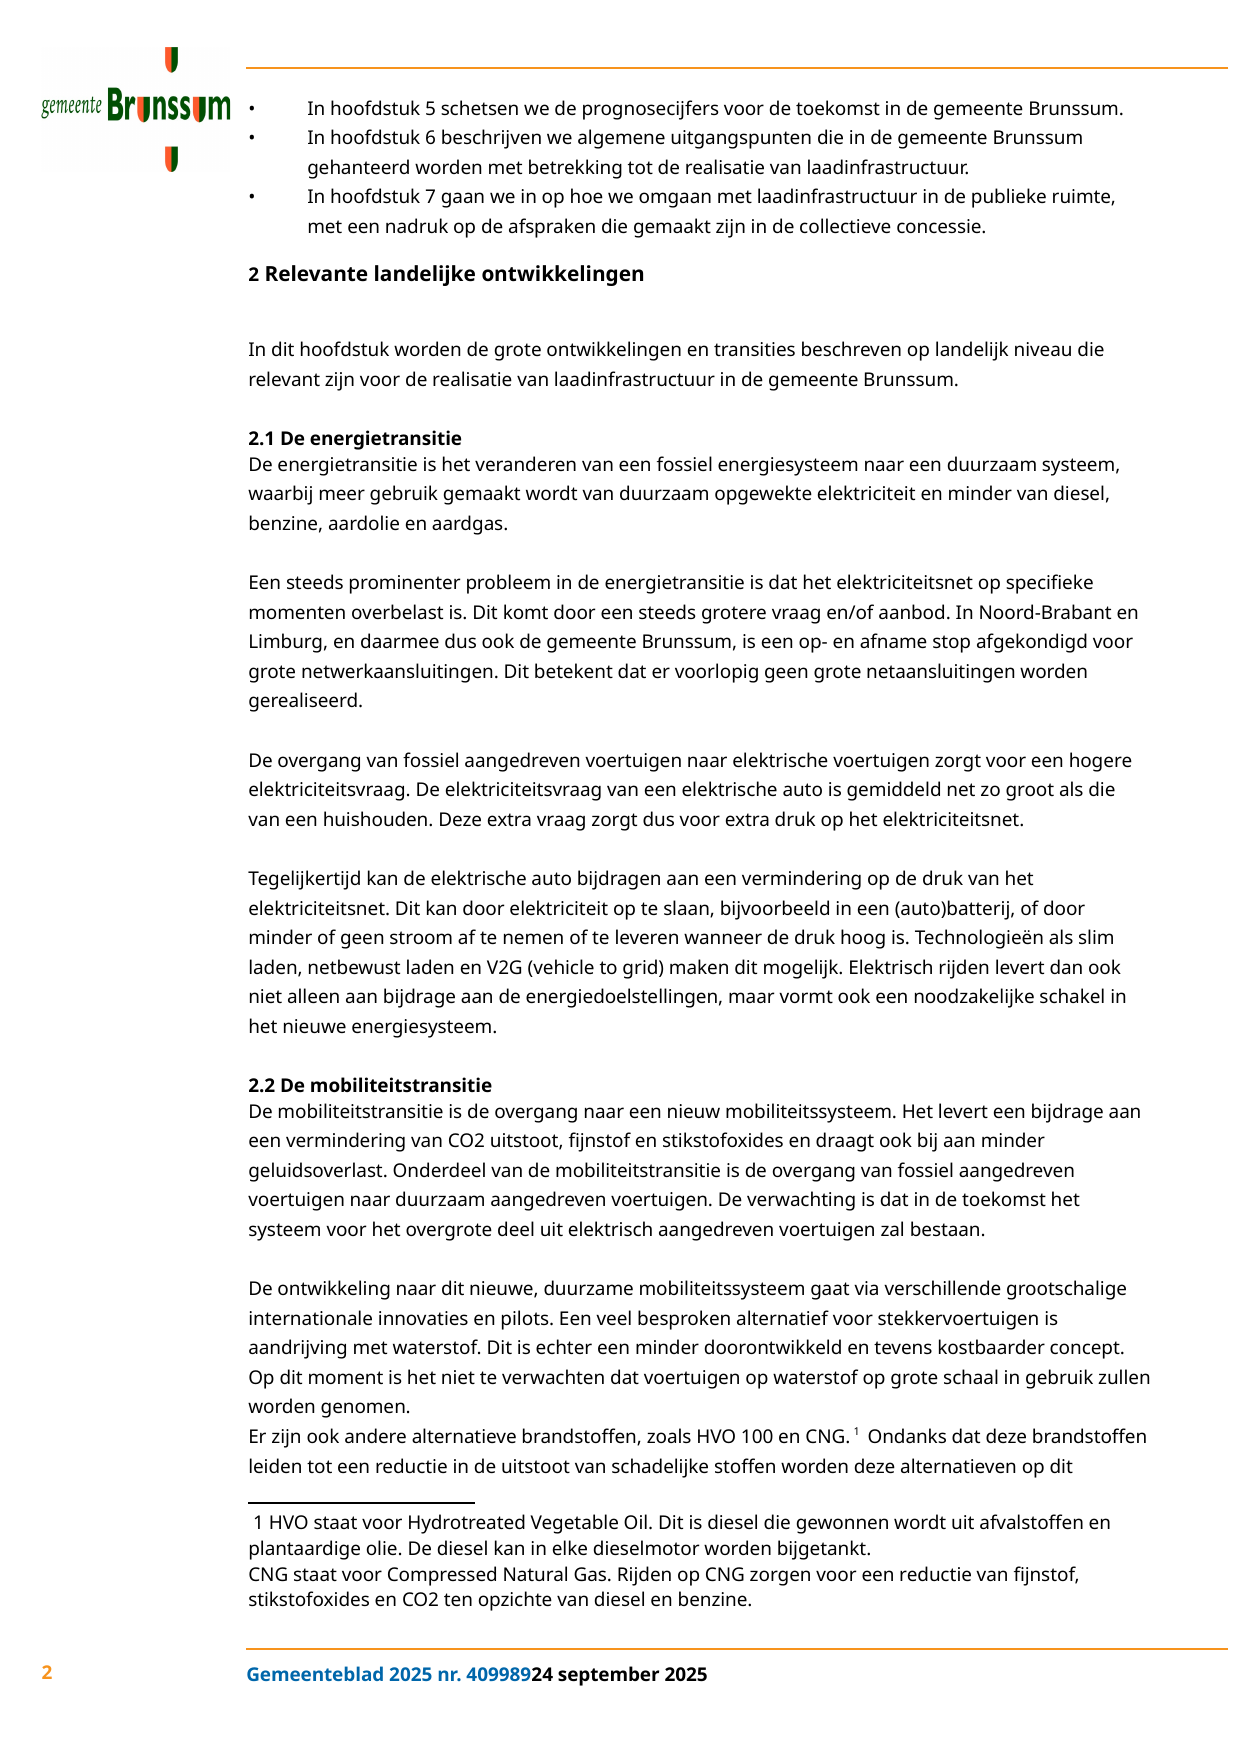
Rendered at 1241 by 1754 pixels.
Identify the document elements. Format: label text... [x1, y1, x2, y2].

text In dit hoofdstuk worden de grote ontwikkelingen en transities beschreven op landelijk niveau die relevant zijn voor de realisatie van laadinfrastructuur in de gemeente Brunssum. [248, 336, 1152, 392]
text 2 Relevante landelijke ontwikkelingen [248, 259, 1152, 287]
text De ontwikkeling naar dit nieuwe, duurzame mobiliteitssysteem gaat via verschillende grootschalige internationale innovaties en pilots. Een veel besproken alternatief voor stekkervoertuigen is aandrijving met waterstof. Dit is echter een minder doorontwikkeld en tevens kostbaarder concept. Op dit moment is het niet te verwachten dat voertuigen op waterstof op grote schaal in gebruik zullen worden genomen. [248, 1275, 1152, 1419]
text Tegelijkertijd kan de elektrische auto bijdragen aan een vermindering op de druk van het elektriciteitsnet. Dit kan door elektriciteit op te slaan, bijvoorbeeld in een (auto)batterij, of door minder of geen stroom af te nemen of te leveren wanneer de druk hoog is. Technologieën als slim laden, netbewust laden en V2G (vehicle to grid) maken dit mogelijk. Elektrisch rijden levert dan ook niet alleen aan bijdrage aan de energiedoelstellingen, maar vormt ook een noodzakelijke schakel in het nieuwe energiesysteem. [248, 865, 1152, 1039]
text CNG staat voor Compressed Natural Gas. Rijden op CNG zorgen voor een reductie van fijnstof, stikstofoxides en CO2 ten opzichte van diesel en benzine. [248, 1561, 1152, 1612]
text 2.1 De energietransitie [248, 425, 1152, 451]
list In hoofdstuk 5 schetsen we de prognosecijfers voor de toekomst in de gemeente Brunssum. [248, 95, 1152, 121]
text De mobiliteitstransitie is de overgang naar een nieuw mobiliteitssysteem. Het levert een bijdrage aan een vermindering van CO2 uitstoot, fijnstof en stikstofoxides en draagt ook bij aan minder geluidsoverlast. Onderdeel van de mobiliteitstransitie is de overgang van fossiel aangedreven voertuigen naar duurzaam aangedreven voertuigen. De verwachting is dat in de toekomst het systeem voor het overgrote deel uit elektrisch aangedreven voertuigen zal bestaan. [248, 1098, 1152, 1242]
text HVO staat voor Hydrotreated Vegetable Oil. Dit is diesel die gewonnen wordt uit afvalstoffen en plantaardige olie. De diesel kan in elke dieselmotor worden bijgetankt. [248, 1509, 1152, 1561]
picture [41, 47, 231, 172]
text Een steeds prominenter probleem in de energietransitie is dat het elektriciteitsnet op specifieke momenten overbelast is. Dit komt door een steeds grotere vraag en/of aanbod. In Noord-Brabant en Limburg, en daarmee dus ook de gemeente Brunssum, is een op- en afname stop afgekondigd voor grote netwerkaansluitingen. Dit betekent dat er voorlopig geen grote netaansluitingen worden gerealiseerd. [248, 569, 1152, 713]
text 2.2 De mobiliteitstransitie [248, 1072, 1152, 1098]
text De overgang van fossiel aangedreven voertuigen naar elektrische voertuigen zorgt voor een hogere elektriciteitsvraag. De elektriciteitsvraag van een elektrische auto is gemiddeld net zo groot als die van een huishouden. Deze extra vraag zorgt dus voor extra druk op het elektriciteitsnet. [248, 747, 1152, 832]
text Er zijn ook andere alternatieve brandstoffen, zoals HVO 100 en CNG. Ondanks dat deze brandstoffen leiden tot een reductie in de uitstoot van schadelijke stoffen worden deze alternatieven op dit [248, 1423, 1152, 1479]
list In hoofdstuk 6 beschrijven we algemene uitgangspunten die in de gemeente Brunssum gehanteerd worden met betrekking tot de realisatie van laadinfrastructuur. [248, 124, 1152, 180]
list In hoofdstuk 7 gaan we in op hoe we omgaan met laadinfrastructuur in de publieke ruimte, met een nadruk op de afspraken die gemaakt zijn in de collectieve concessie. [248, 183, 1152, 239]
text De energietransitie is het veranderen van een fossiel energiesysteem naar een duurzaam systeem, waarbij meer gebruik gemaakt wordt van duurzaam opgewekte elektriciteit en minder van diesel, benzine, aardolie en aardgas. [248, 451, 1152, 536]
